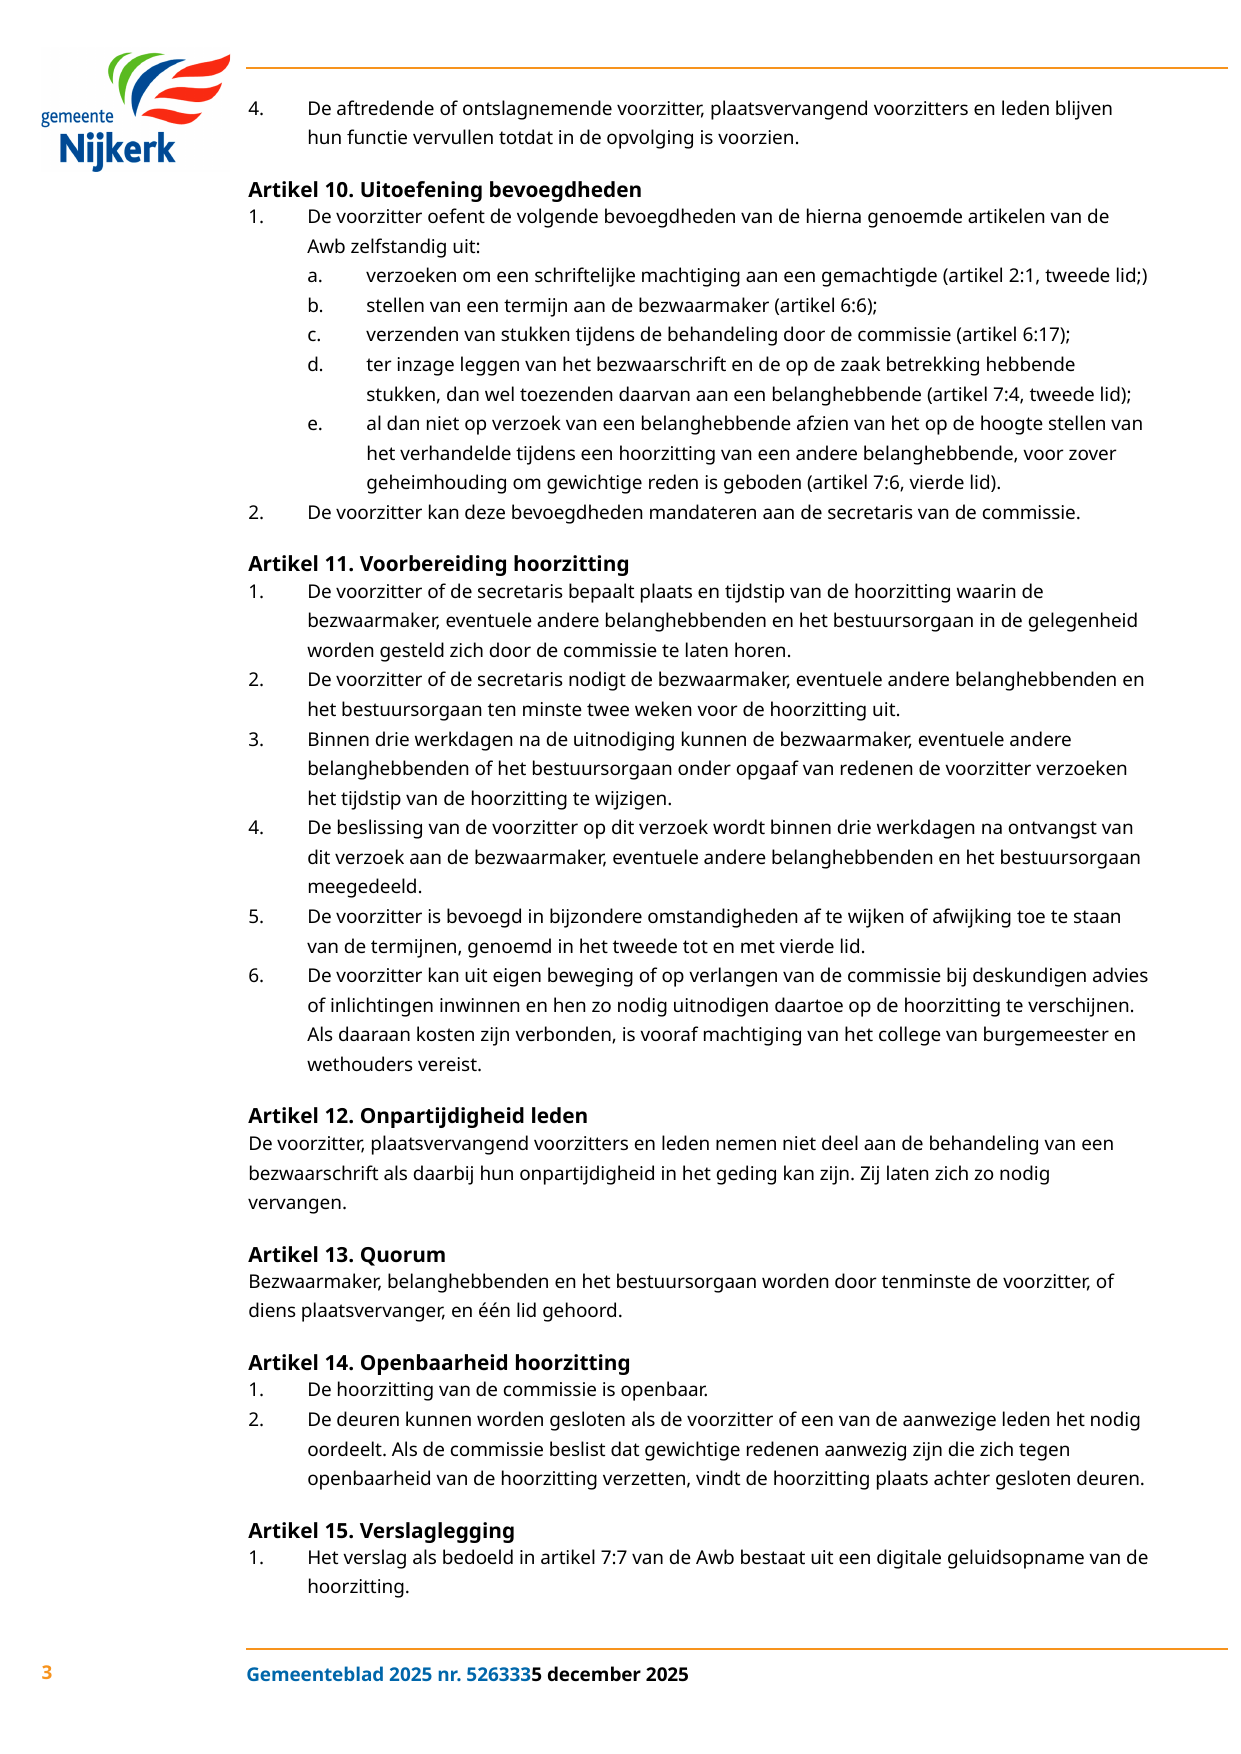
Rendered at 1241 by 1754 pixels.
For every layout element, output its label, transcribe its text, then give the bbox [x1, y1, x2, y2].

picture [41, 47, 231, 172]
list De voorzitter of de secretaris bepaalt plaats en tijdstip van de hoorzitting waarin de bezwaarmaker, eventuele andere belanghebbenden en het bestuursorgaan in de gelegenheid worden gesteld zich door de commissie te laten horen. [248, 578, 1152, 663]
list al dan niet op verzoek van een belanghebbende afzien van het op de hoogte stellen van het verhandelde tijdens een hoorzitting van een andere belanghebbende, voor zover geheimhouding om gewichtige reden is geboden (artikel 7:6, vierde lid). [307, 410, 1152, 495]
text Bezwaarmaker, belanghebbenden en het bestuursorgaan worden door tenminste de voorzitter, of diens plaatsvervanger, en één lid gehoord. [248, 1268, 1152, 1323]
text Artikel 15. Verslaglegging [248, 1516, 1152, 1544]
text Artikel 14. Openbaarheid hoorzitting [248, 1348, 1152, 1377]
text Artikel 11. Voorbereiding hoorzitting [248, 549, 1152, 578]
list De hoorzitting van de commissie is openbaar. [248, 1377, 1152, 1402]
list De voorzitter is bevoegd in bijzondere omstandigheden af te wijken of afwijking toe te staan van de termijnen, genoemd in het tweede tot en met vierde lid. [248, 903, 1152, 959]
list De aftredende of ontslagnemende voorzitter, plaatsvervangend voorzitters en leden blijven hun functie vervullen totdat in de opvolging is voorzien. [248, 95, 1152, 150]
text Artikel 12. Onpartijdigheid leden [248, 1102, 1152, 1130]
list De voorzitter oefent de volgende bevoegdheden van de hierna genoemde artikelen van de Awb zelfstandig uit: [248, 203, 1152, 258]
list De voorzitter kan deze bevoegdheden mandateren aan de secretaris van de commissie. [248, 499, 1152, 525]
text Artikel 10. Uitoefening bevoegdheden [248, 175, 1152, 203]
list stellen van een termijn aan de bezwaarmaker (artikel 6:6); [307, 292, 1152, 318]
list De voorzitter of de secretaris nodigt de bezwaarmaker, eventuele andere belanghebbenden en het bestuursorgaan ten minste twee weken voor de hoorzitting uit. [248, 667, 1152, 722]
list verzenden van stukken tijdens de behandeling door de commissie (artikel 6:17); [307, 322, 1152, 347]
list De deuren kunnen worden gesloten als de voorzitter of een van de aanwezige leden het nodig oordeelt. Als de commissie beslist dat gewichtige redenen aanwezig zijn die zich tegen openbaarheid van de hoorzitting verzetten, vindt de hoorzitting plaats achter gesloten deuren. [248, 1406, 1152, 1491]
list De voorzitter kan uit eigen beweging of op verlangen van de commissie bij deskundigen advies of inlichtingen inwinnen en hen zo nodig uitnodigen daartoe op de hoorzitting te verschijnen. Als daaraan kosten zijn verbonden, is vooraf machtiging van het college van burgemeester en wethouders vereist. [248, 962, 1152, 1077]
text Artikel 13. Quorum [248, 1240, 1152, 1268]
list verzoeken om een schriftelijke machtiging aan een gemachtigde (artikel 2:1, tweede lid;) [307, 262, 1152, 288]
text De voorzitter, plaatsvervangend voorzitters en leden nemen niet deel aan de behandeling van een bezwaarschrift als daarbij hun onpartijdigheid in het geding kan zijn. Zij laten zich zo nodig vervangen. [248, 1130, 1152, 1215]
list ter inzage leggen van het bezwaarschrift en de op de zaak betrekking hebbende stukken, dan wel toezenden daarvan aan een belanghebbende (artikel 7:4, tweede lid); [307, 351, 1152, 406]
list Het verslag als bedoeld in artikel 7:7 van de Awb bestaat uit een digitale geluidsopname van de hoorzitting. [248, 1544, 1152, 1599]
list De beslissing van de voorzitter op dit verzoek wordt binnen drie werkdagen na ontvangst van dit verzoek aan de bezwaarmaker, eventuele andere belanghebbenden en het bestuursorgaan meegedeeld. [248, 814, 1152, 899]
list Binnen drie werkdagen na de uitnodiging kunnen de bezwaarmaker, eventuele andere belanghebbenden of het bestuursorgaan onder opgaaf van redenen de voorzitter verzoeken het tijdstip van de hoorzitting te wijzigen. [248, 726, 1152, 811]
